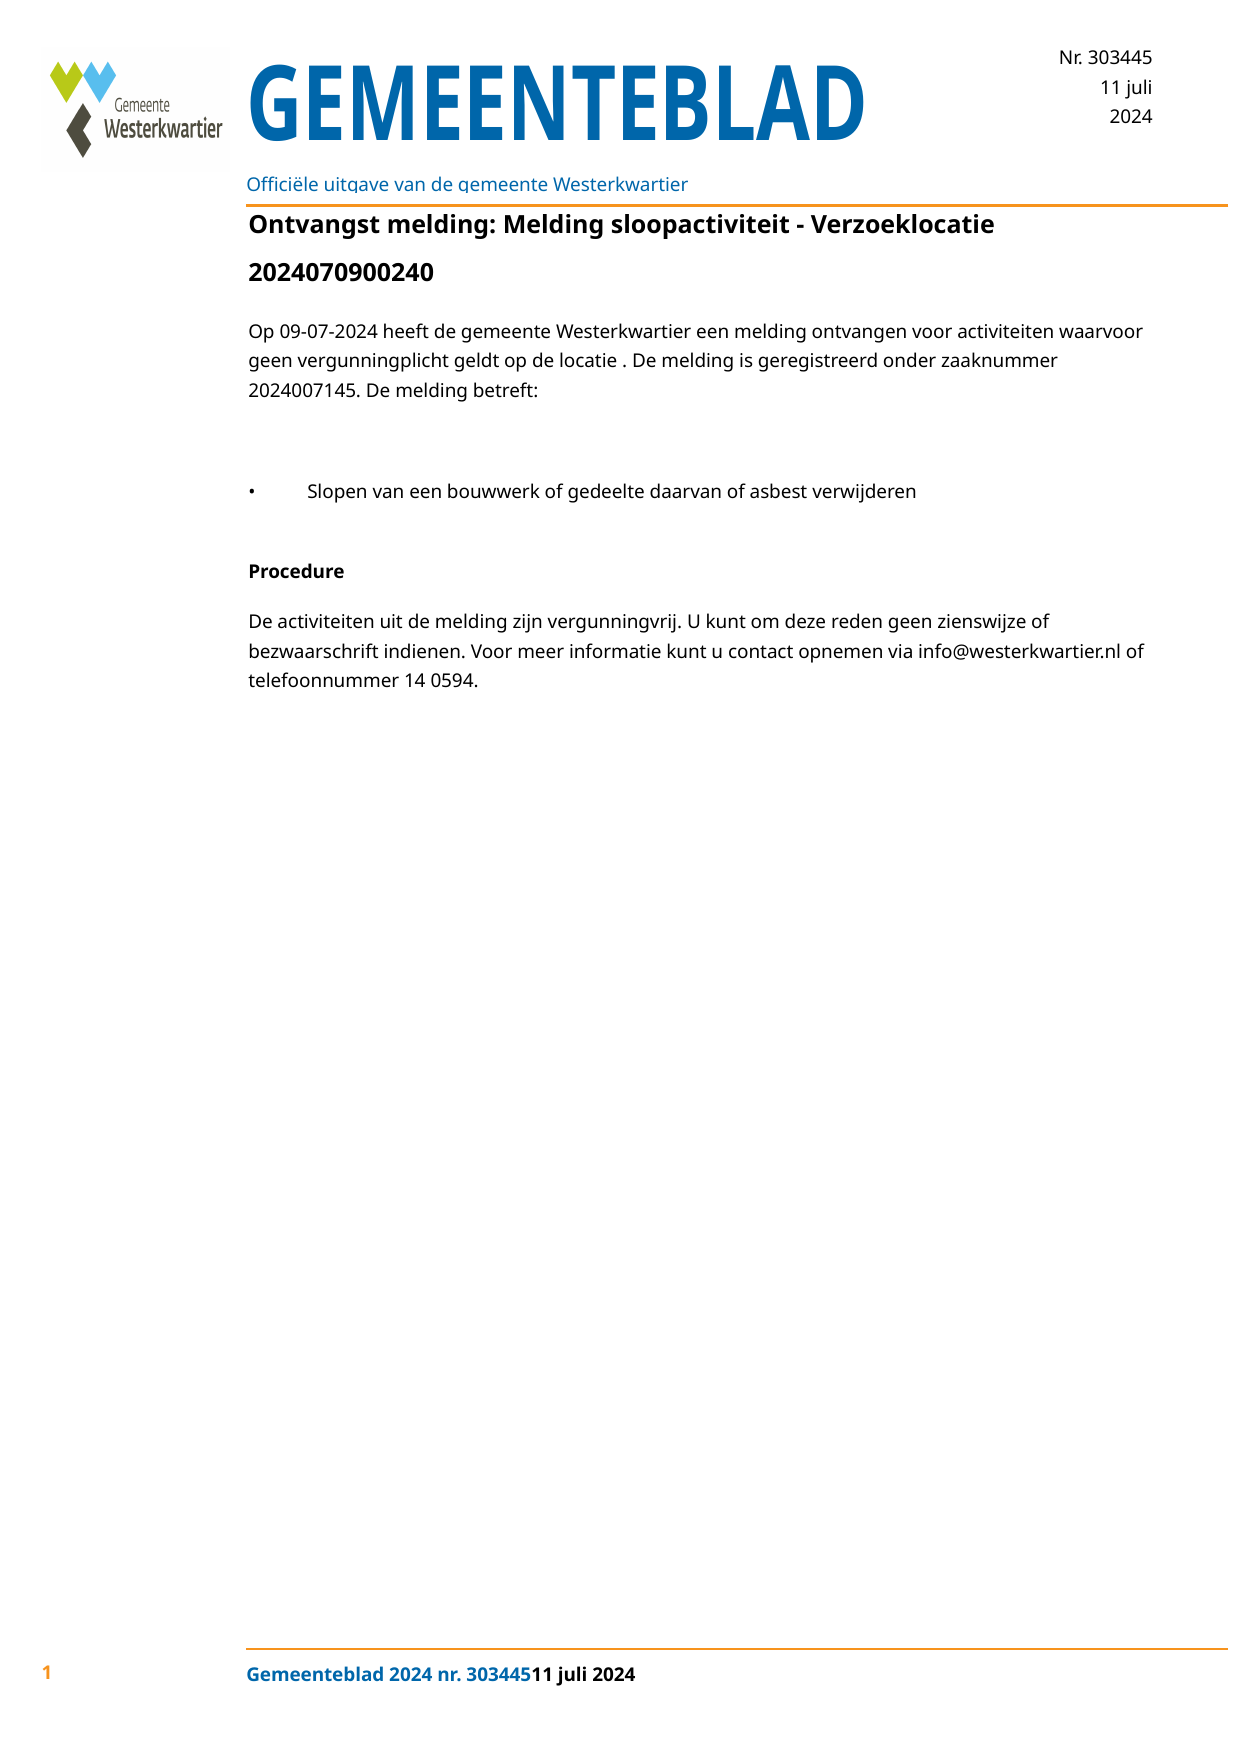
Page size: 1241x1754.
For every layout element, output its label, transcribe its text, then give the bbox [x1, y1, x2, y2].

text Op 09-07-2024 heeft de gemeente Westerkwartier een melding ontvangen voor activiteiten waarvoor geen vergunningplicht geldt op de locatie . De melding is geregistreerd onder zaaknummer 2024007145. De melding betreft: [248, 318, 1152, 403]
picture [41, 47, 231, 172]
text Procedure [248, 558, 1152, 584]
list Slopen van een bouwwerk of gedeelte daarvan of asbest verwijderen [248, 478, 1152, 504]
text De activiteiten uit de melding zijn vergunningvrij. U kunt om deze reden geen zienswijze of bezwaarschrift indienen. Voor meer informatie kunt u contact opnemen via info@westerkwartier.nl of telefoonnummer 14 0594. [248, 608, 1152, 693]
text Ontvangst melding: Melding sloopactiviteit - Verzoeklocatie 2024070900240 [248, 207, 1152, 288]
